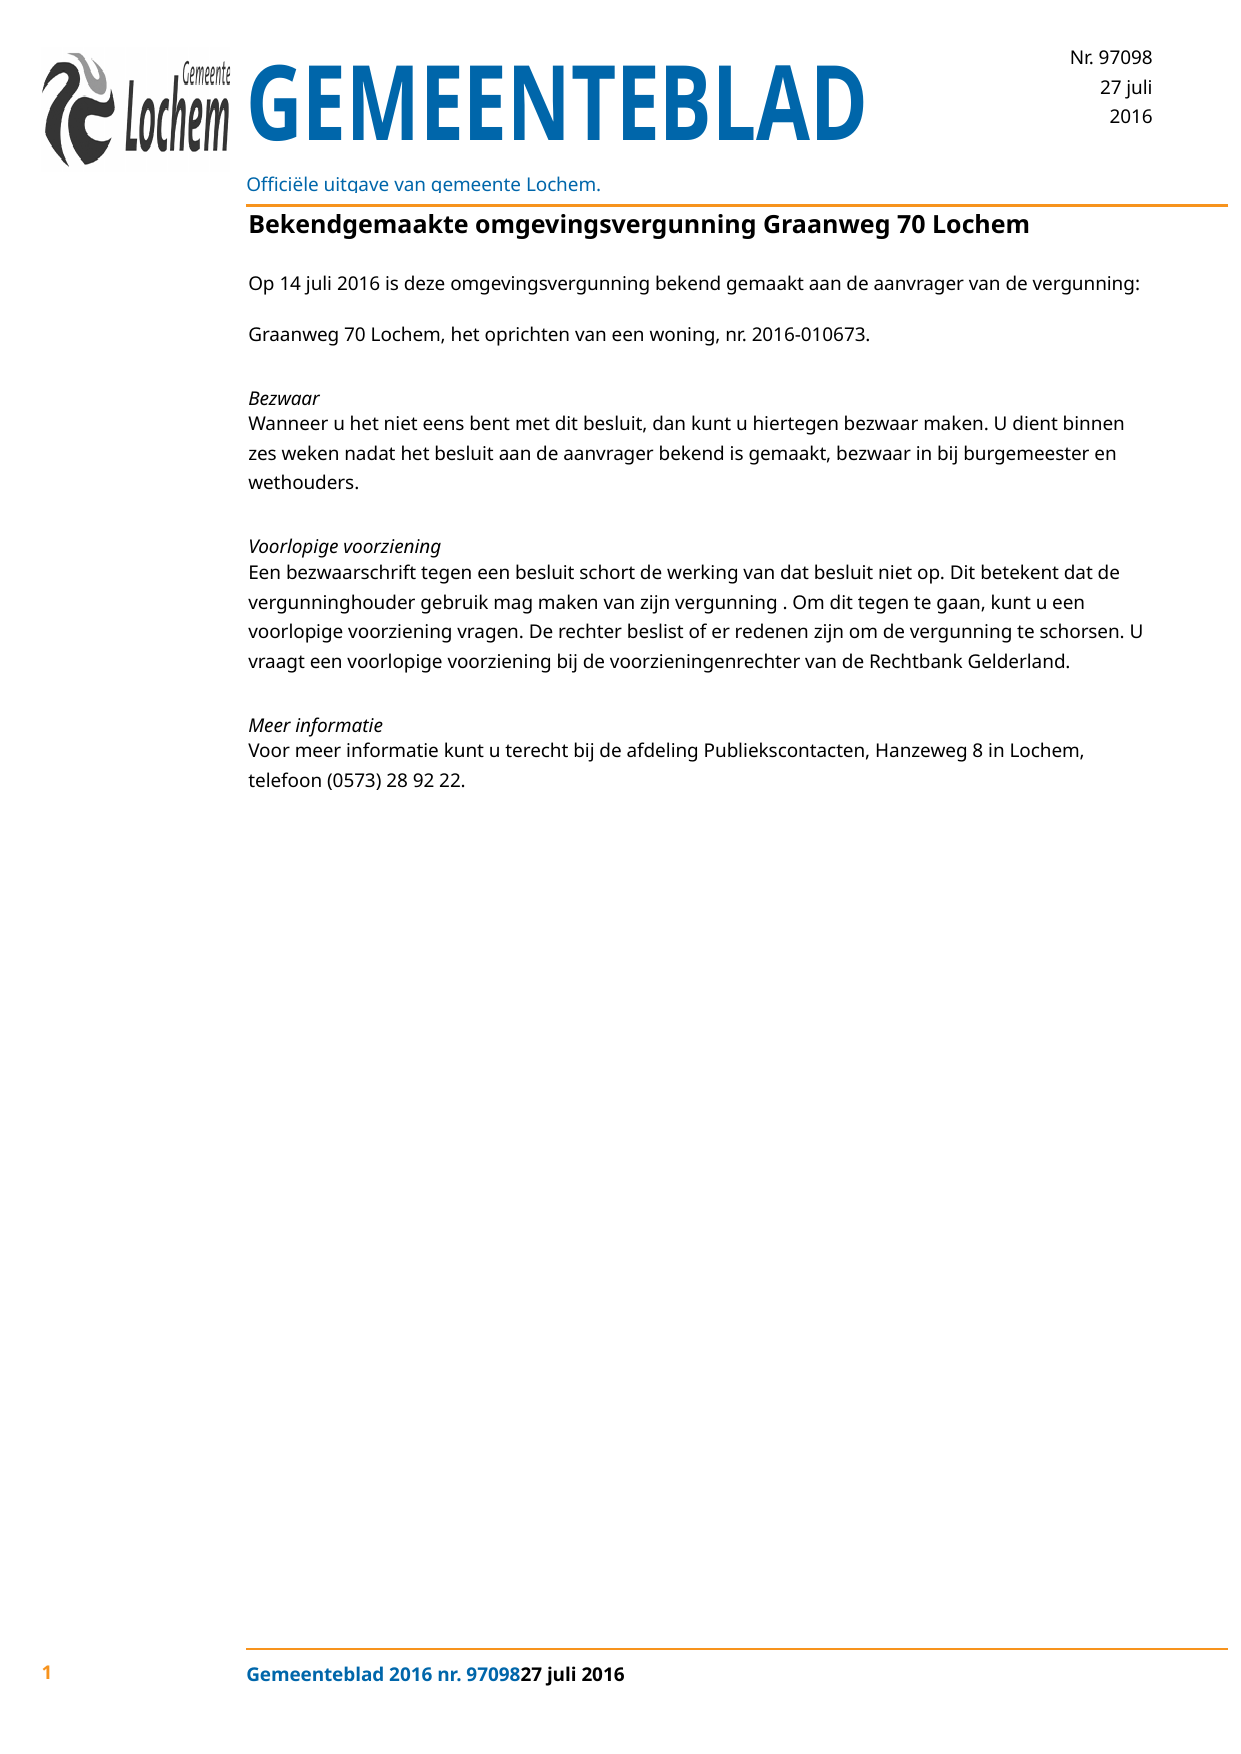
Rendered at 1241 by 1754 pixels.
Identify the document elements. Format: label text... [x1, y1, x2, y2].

text Bekendgemaakte omgevingsvergunning Graanweg 70 Lochem [248, 207, 1152, 241]
text Een bezwaarschrift tegen een besluit schort de werking van dat besluit niet op. Dit betekent dat de vergunninghouder gebruik mag maken van zijn vergunning . Om dit tegen te gaan, kunt u een voorlopige voorziening vragen. De rechter beslist of er redenen zijn om de vergunning te schorsen. U vraagt een voorlopige voorziening bij de voorzieningenrechter van de Rechtbank Gelderland. [248, 559, 1152, 674]
text Wanneer u het niet eens bent met dit besluit, dan kunt u hiertegen bezwaar maken. U dient binnen zes weken nadat het besluit aan de aanvrager bekend is gemaakt, bezwaar in bij burgemeester en wethouders. [248, 410, 1152, 495]
text Meer informatie [248, 712, 1152, 738]
text Voor meer informatie kunt u terecht bij de afdeling Publiekscontacten, Hanzeweg 8 in Lochem, telefoon (0573) 28 92 22. [248, 738, 1152, 793]
text Op 14 juli 2016 is deze omgevingsvergunning bekend gemaakt aan de aanvrager van de vergunning: [248, 270, 1152, 296]
text Bezwaar [248, 385, 1152, 410]
text Graanweg 70 Lochem, het oprichten van een woning, nr. 2016-010673. [248, 321, 1152, 346]
picture [41, 47, 231, 172]
text Voorlopige voorziening [248, 533, 1152, 559]
